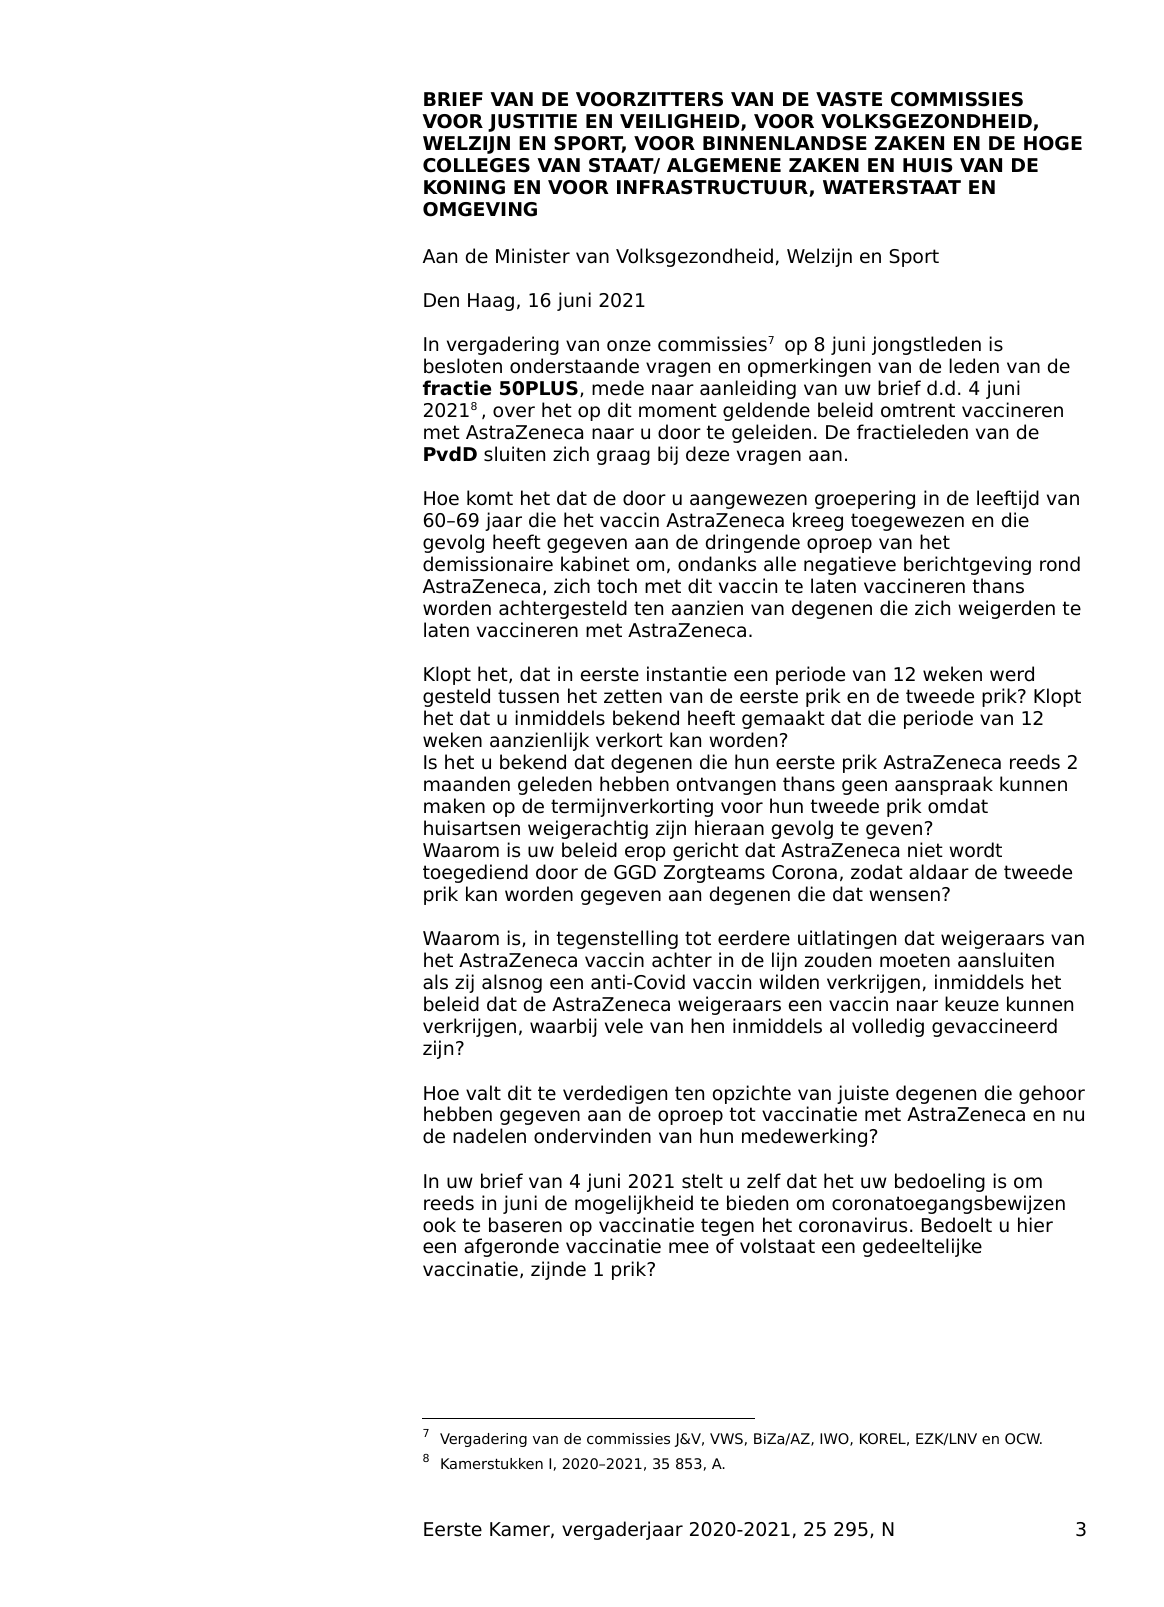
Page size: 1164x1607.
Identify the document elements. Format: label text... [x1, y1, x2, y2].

text Hoe komt het dat de door u aangewezen groepering in de leeftijd van 60–69 jaar die het vaccin AstraZeneca kreeg toegewezen en die gevolg heeft gegeven aan de dringende oproep van het demissionaire kabinet om, ondanks alle negatieve berichtgeving rond AstraZeneca, zich toch met dit vaccin te laten vaccineren thans worden achtergesteld ten aanzien van degenen die zich weigerden te laten vaccineren met AstraZeneca. [422, 488, 1087, 642]
subtitle BRIEF VAN DE VOORZITTERS VAN DE VASTE COMMISSIES VOOR JUSTITIE EN VEILIGHEID, VOOR VOLKSGEZONDHEID, WELZIJN EN SPORT, VOOR BINNENLANDSE ZAKEN EN DE HOGE COLLEGES VAN STAAT/ ALGEMENE ZAKEN EN HUIS VAN DE KONING EN VOOR INFRASTRUCTUUR, WATERSTAAT EN OMGEVING [422, 89, 1087, 221]
text Kamerstukken I, 2020–2021, 35 853, A. [422, 1452, 1087, 1474]
text Aan de Minister van Volksgezondheid, Welzijn en Sport [422, 246, 1087, 268]
text Waarom is, in tegenstelling tot eerdere uitlatingen dat weigeraars van het AstraZeneca vaccin achter in de lijn zouden moeten aansluiten als zij alsnog een anti-Covid vaccin wilden verkrijgen, inmiddels het beleid dat de AstraZeneca weigeraars een vaccin naar keuze kunnen verkrijgen, waarbij vele van hen inmiddels al volledig gevaccineerd zijn? [422, 928, 1087, 1060]
text In vergadering van onze commissies op 8 juni jongstleden is besloten onderstaande vragen en opmerkingen van de leden van de fractie 50PLUS, mede naar aanleiding van uw brief d.d. 4 juni 2021, over het op dit moment geldende beleid omtrent vaccineren met AstraZeneca naar u door te geleiden. De fractieleden van de PvdD sluiten zich graag bij deze vragen aan. [422, 334, 1087, 466]
text Is het u bekend dat degenen die hun eerste prik AstraZeneca reeds 2 maanden geleden hebben ontvangen thans geen aanspraak kunnen maken op de termijnverkorting voor hun tweede prik omdat huisartsen weigerachtig zijn hieraan gevolg te geven? [422, 752, 1087, 840]
text Den Haag, 16 juni 2021 [422, 290, 1087, 312]
text Vergadering van de commissies J&V, VWS, BiZa/AZ, IWO, KOREL, EZK/LNV en OCW. [422, 1427, 1087, 1449]
text Klopt het, dat in eerste instantie een periode van 12 weken werd gesteld tussen het zetten van de eerste prik en de tweede prik? Klopt het dat u inmiddels bekend heeft gemaakt dat die periode van 12 weken aanzienlijk verkort kan worden? [422, 664, 1087, 752]
text Waarom is uw beleid erop gericht dat AstraZeneca niet wordt toegediend door de GGD Zorgteams Corona, zodat aldaar de tweede prik kan worden gegeven aan degenen die dat wensen? [422, 840, 1087, 906]
text Hoe valt dit te verdedigen ten opzichte van juiste degenen die gehoor hebben gegeven aan de oproep tot vaccinatie met AstraZeneca en nu de nadelen ondervinden van hun medewerking? [422, 1082, 1087, 1148]
text In uw brief van 4 juni 2021 stelt u zelf dat het uw bedoeling is om reeds in juni de mogelijkheid te bieden om coronatoegangsbewijzen ook te baseren op vaccinatie tegen het coronavirus. Bedoelt u hier een afgeronde vaccinatie mee of volstaat een gedeeltelijke vaccinatie, zijnde 1 prik? [422, 1171, 1087, 1280]
